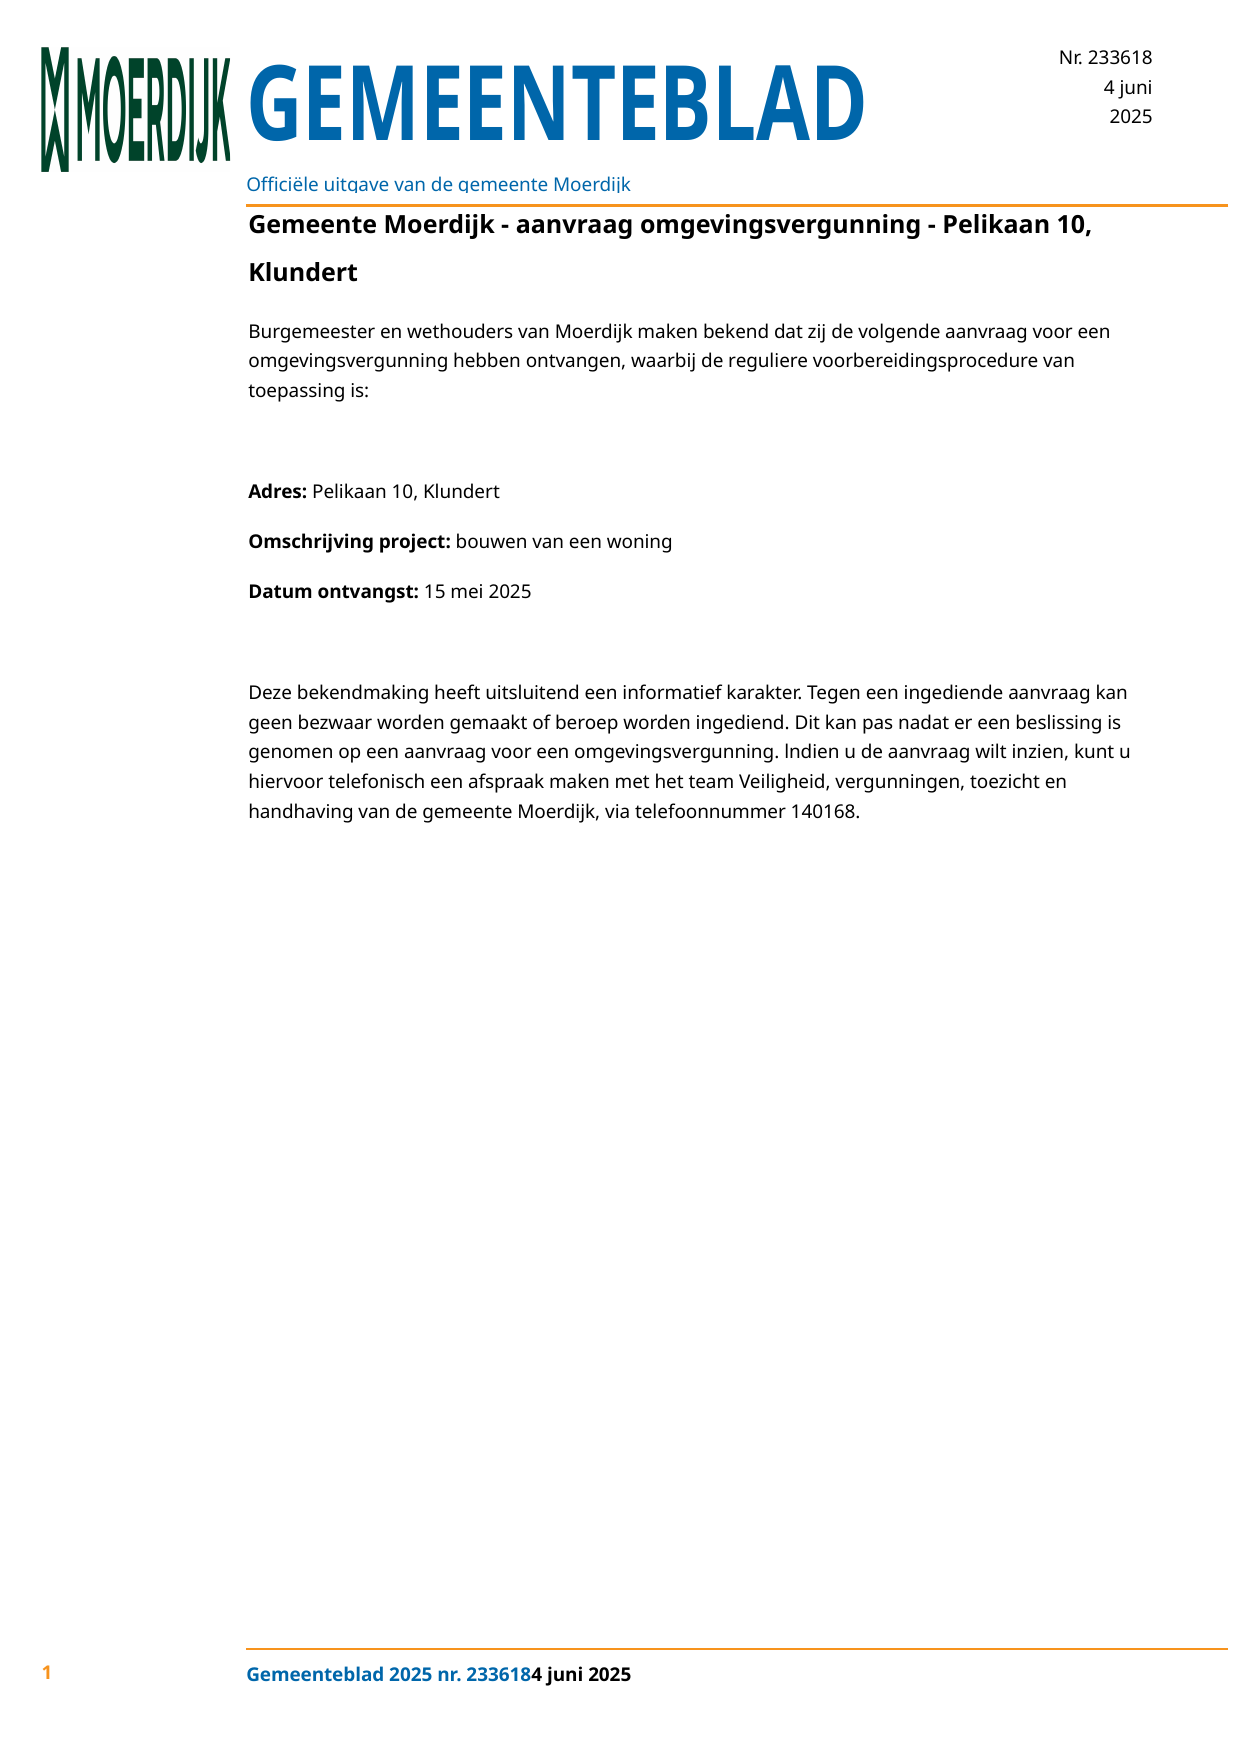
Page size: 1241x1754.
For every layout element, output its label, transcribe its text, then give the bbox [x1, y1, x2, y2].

text Adres: Pelikaan 10, Klundert [248, 478, 1152, 504]
text Deze bekendmaking heeft uitsluitend een informatief karakter. Tegen een ingediende aanvraag kan geen bezwaar worden gemaakt of beroep worden ingediend. Dit kan pas nadat er een beslissing is genomen op een aanvraag voor een omgevingsvergunning. lndien u de aanvraag wilt inzien, kunt u hiervoor telefonisch een afspraak maken met het team Veiligheid, vergunningen, toezicht en handhaving van de gemeente Moerdijk, via telefoonnummer 140168. [248, 679, 1152, 824]
text Gemeente Moerdijk - aanvraag omgevingsvergunning - Pelikaan 10, Klundert [248, 207, 1152, 288]
text Burgemeester en wethouders van Moerdijk maken bekend dat zij de volgende aanvraag voor een omgevingsvergunning hebben ontvangen, waarbij de reguliere voorbereidingsprocedure van toepassing is: [248, 318, 1152, 403]
text Datum ontvangst: 15 mei 2025 [248, 579, 1152, 604]
text Omschrijving project: bouwen van een woning [248, 528, 1152, 554]
picture [41, 47, 231, 172]
